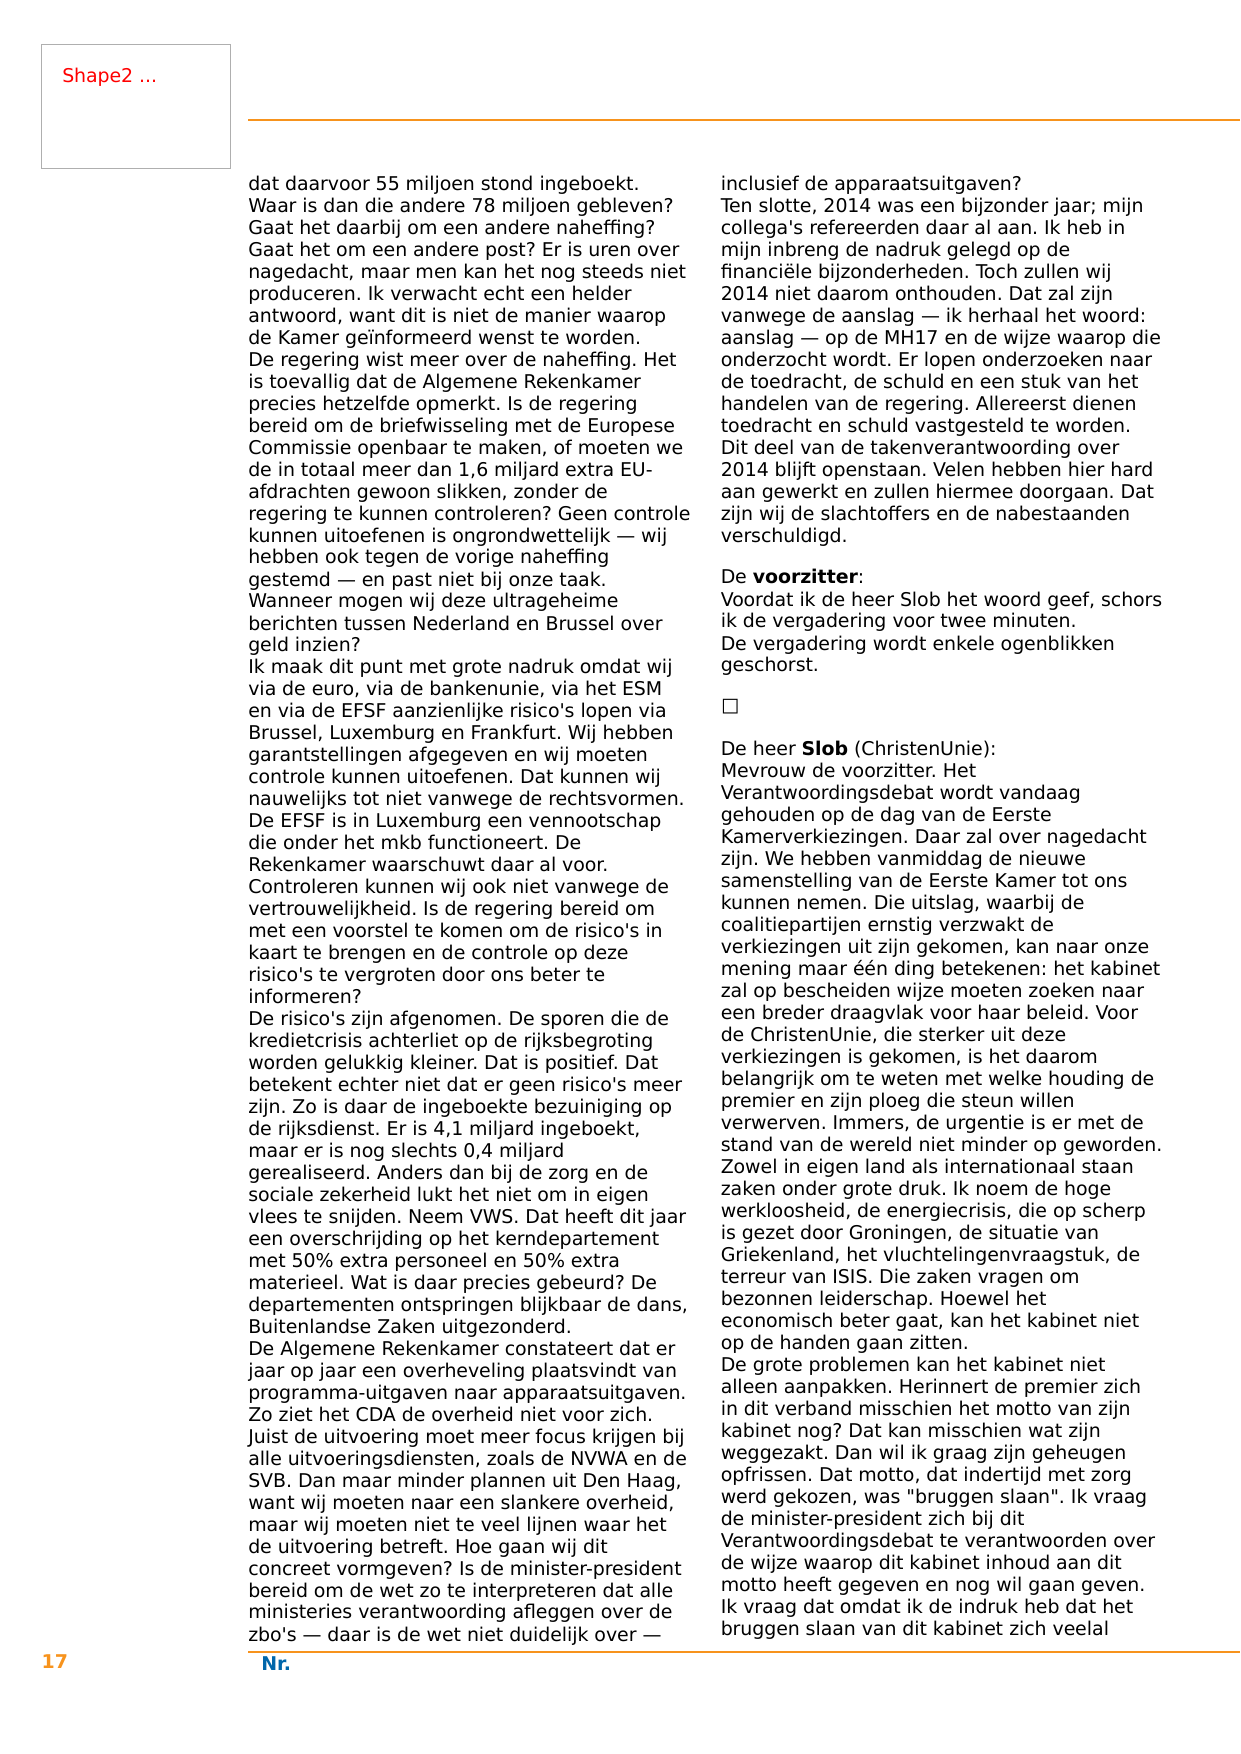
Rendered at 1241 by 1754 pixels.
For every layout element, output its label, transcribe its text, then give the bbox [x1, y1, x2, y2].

text ⬜ [721, 696, 1163, 718]
text De risico's zijn afgenomen. De sporen die de kredietcrisis achterliet op de rijksbegroting worden gelukkig kleiner. Dat is positief. Dat betekent echter niet dat er geen risico's meer zijn. Zo is daar de ingeboekte bezuiniging op de rijksdienst. Er is 4,1 miljard ingeboekt, maar er is nog slechts 0,4 miljard gerealiseerd. Anders dan bij de zorg en de sociale zekerheid lukt het niet om in eigen vlees te snijden. Neem VWS. Dat heeft dit jaar een overschrijding op het kerndepartement met 50% extra personeel en 50% extra materieel. Wat is daar precies gebeurd? De departementen ontspringen blijkbaar de dans, Buitenlandse Zaken uitgezonderd. [248, 1008, 691, 1338]
text Ik maak dit punt met grote nadruk omdat wij via de euro, via de bankenunie, via het ESM en via de EFSF aanzienlijke risico's lopen via Brussel, Luxemburg en Frankfurt. Wij hebben garantstellingen afgegeven en wij moeten controle kunnen uitoefenen. Dat kunnen wij nauwelijks tot niet vanwege de rechtsvormen. De EFSF is in Luxemburg een vennootschap die onder het mkb functioneert. De Rekenkamer waarschuwt daar al voor. Controleren kunnen wij ook niet vanwege de vertrouwelijkheid. Is de regering bereid om met een voorstel te komen om de risico's in kaart te brengen en de controle op deze risico's te vergroten door ons beter te informeren? [248, 656, 691, 1008]
text Mevrouw de voorzitter. Het Verantwoordingsdebat wordt vandaag gehouden op de dag van de Eerste Kamerverkiezingen. Daar zal over nagedacht zijn. We hebben vanmiddag de nieuwe samenstelling van de Eerste Kamer tot ons kunnen nemen. Die uitslag, waarbij de coalitiepartijen ernstig verzwakt de verkiezingen uit zijn gekomen, kan naar onze mening maar één ding betekenen: het kabinet zal op bescheiden wijze moeten zoeken naar een breder draagvlak voor haar beleid. Voor de ChristenUnie, die sterker uit deze verkiezingen is gekomen, is het daarom belangrijk om te weten met welke houding de premier en zijn ploeg die steun willen verwerven. Immers, de urgentie is er met de stand van de wereld niet minder op geworden. Zowel in eigen land als internationaal staan zaken onder grote druk. Ik noem de hoge werkloosheid, de energiecrisis, die op scherp is gezet door Groningen, de situatie van Griekenland, het vluchtelingenvraagstuk, de terreur van ISIS. Die zaken vragen om bezonnen leiderschap. Hoewel het economisch beter gaat, kan het kabinet niet op de handen gaan zitten. [721, 760, 1163, 1354]
text De voorzitter: [721, 566, 1163, 588]
text dat daarvoor 55 miljoen stond ingeboekt. Waar is dan die andere 78 miljoen gebleven? Gaat het daarbij om een andere naheffing? Gaat het om een andere post? Er is uren over nagedacht, maar men kan het nog steeds niet produceren. Ik verwacht echt een helder antwoord, want dit is niet de manier waarop de Kamer geïnformeerd wenst te worden. [248, 173, 691, 349]
text De heer Slob (ChristenUnie): [721, 738, 1163, 760]
text inclusief de apparaatsuitgaven? [721, 173, 1163, 195]
text De Algemene Rekenkamer constateert dat er jaar op jaar een overheveling plaatsvindt van programma-uitgaven naar apparaatsuitgaven. Zo ziet het CDA de overheid niet voor zich. Juist de uitvoering moet meer focus krijgen bij alle uitvoeringsdiensten, zoals de NVWA en de SVB. Dan maar minder plannen uit Den Haag, want wij moeten naar een slankere overheid, maar wij moeten niet te veel lijnen waar het de uitvoering betreft. Hoe gaan wij dit concreet vormgeven? Is de minister-president bereid om de wet zo te interpreteren dat alle ministeries verantwoording afleggen over de zbo's — daar is de wet niet duidelijk over — [248, 1338, 691, 1645]
text De vergadering wordt enkele ogenblikken geschorst. [721, 632, 1163, 676]
text De regering wist meer over de naheffing. Het is toevallig dat de Algemene Rekenkamer precies hetzelfde opmerkt. Is de regering bereid om de briefwisseling met de Europese Commissie openbaar te maken, of moeten we de in totaal meer dan 1,6 miljard extra EU-afdrachten gewoon slikken, zonder de regering te kunnen controleren? Geen controle kunnen uitoefenen is ongrondwettelijk — wij hebben ook tegen de vorige naheffing gestemd — en past niet bij onze taak. Wanneer mogen wij deze ultrageheime berichten tussen Nederland en Brussel over geld inzien? [248, 349, 691, 656]
text Voordat ik de heer Slob het woord geef, schors ik de vergadering voor twee minuten. [721, 588, 1163, 632]
text De grote problemen kan het kabinet niet alleen aanpakken. Herinnert de premier zich in dit verband misschien het motto van zijn kabinet nog? Dat kan misschien wat zijn weggezakt. Dan wil ik graag zijn geheugen opfrissen. Dat motto, dat indertijd met zorg werd gekozen, was "bruggen slaan". Ik vraag de minister-president zich bij dit Verantwoordingsdebat te verantwoorden over de wijze waarop dit kabinet inhoud aan dit motto heeft gegeven en nog wil gaan geven. Ik vraag dat omdat ik de indruk heb dat het bruggen slaan van dit kabinet zich veelal [721, 1354, 1163, 1639]
text Ten slotte, 2014 was een bijzonder jaar; mijn collega's refereerden daar al aan. Ik heb in mijn inbreng de nadruk gelegd op de financiële bijzonderheden. Toch zullen wij 2014 niet daarom onthouden. Dat zal zijn vanwege de aanslag — ik herhaal het woord: aanslag — op de MH17 en de wijze waarop die onderzocht wordt. Er lopen onderzoeken naar de toedracht, de schuld en een stuk van het handelen van de regering. Allereerst dienen toedracht en schuld vastgesteld te worden. Dit deel van de takenverantwoording over 2014 blijft openstaan. Velen hebben hier hard aan gewerkt en zullen hiermee doorgaan. Dat zijn wij de slachtoffers en de nabestaanden verschuldigd. [721, 195, 1163, 546]
